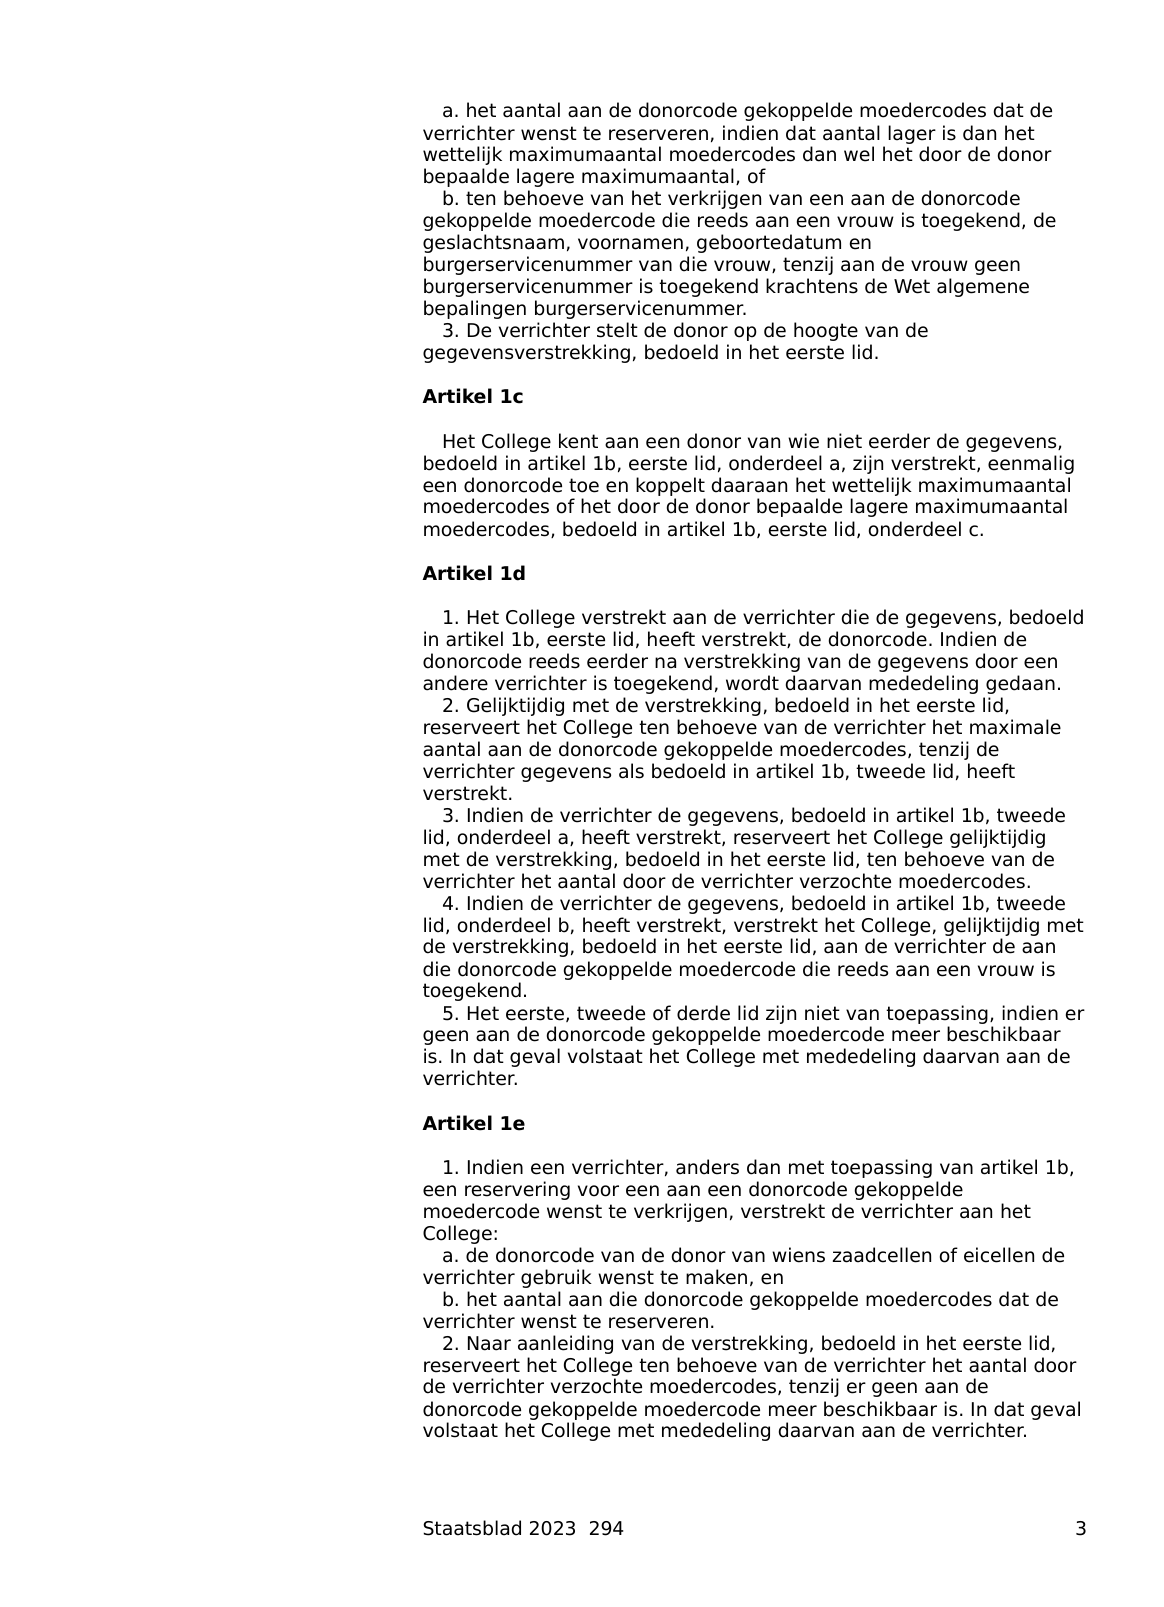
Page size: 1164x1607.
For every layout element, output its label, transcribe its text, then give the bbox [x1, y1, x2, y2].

text 1. Indien een verrichter, anders dan met toepassing van artikel 1b, een reservering voor een aan een donorcode gekoppelde moedercode wenst te verkrijgen, verstrekt de verrichter aan het College: [422, 1157, 1087, 1244]
subtitle Artikel 1e [422, 1112, 1087, 1134]
text Het College kent aan een donor van wie niet eerder de gegevens, bedoeld in artikel 1b, eerste lid, onderdeel a, zijn verstrekt, eenmalig een donorcode toe en koppelt daaraan het wettelijk maximumaantal moedercodes of het door de donor bepaalde lagere maximumaantal moedercodes, bedoeld in artikel 1b, eerste lid, onderdeel c. [422, 431, 1087, 540]
text 4. Indien de verrichter de gegevens, bedoeld in artikel 1b, tweede lid, onderdeel b, heeft verstrekt, verstrekt het College, gelijktijdig met de verstrekking, bedoeld in het eerste lid, aan de verrichter de aan die donorcode gekoppelde moedercode die reeds aan een vrouw is toegekend. [422, 892, 1087, 1002]
subtitle Artikel 1c [422, 386, 1087, 408]
text b. ten behoeve van het verkrijgen van een aan de donorcode gekoppelde moedercode die reeds aan een vrouw is toegekend, de geslachtsnaam, voornamen, geboortedatum en burgerservicenummer van die vrouw, tenzij aan de vrouw geen burgerservicenummer is toegekend krachtens de Wet algemene bepalingen burgerservicenummer. [422, 188, 1087, 320]
text 2. Naar aanleiding van de verstrekking, bedoeld in het eerste lid, reserveert het College ten behoeve van de verrichter het aantal door de verrichter verzochte moedercodes, tenzij er geen aan de donorcode gekoppelde moedercode meer beschikbaar is. In dat geval volstaat het College met mededeling daarvan aan de verrichter. [422, 1332, 1087, 1442]
text b. het aantal aan die donorcode gekoppelde moedercodes dat de verrichter wenst te reserveren. [422, 1288, 1087, 1332]
text 5. Het eerste, tweede of derde lid zijn niet van toepassing, indien er geen aan de donorcode gekoppelde moedercode meer beschikbaar is. In dat geval volstaat het College met mededeling daarvan aan de verrichter. [422, 1002, 1087, 1090]
text 1. Het College verstrekt aan de verrichter die de gegevens, bedoeld in artikel 1b, eerste lid, heeft verstrekt, de donorcode. Indien de donorcode reeds eerder na verstrekking van de gegevens door een andere verrichter is toegekend, wordt daarvan mededeling gedaan. [422, 607, 1087, 695]
text a. de donorcode van de donor van wiens zaadcellen of eicellen de verrichter gebruik wenst te maken, en [422, 1244, 1087, 1288]
subtitle Artikel 1d [422, 563, 1087, 584]
text 2. Gelijktijdig met de verstrekking, bedoeld in het eerste lid, reserveert het College ten behoeve van de verrichter het maximale aantal aan de donorcode gekoppelde moedercodes, tenzij de verrichter gegevens als bedoeld in artikel 1b, tweede lid, heeft verstrekt. [422, 695, 1087, 804]
text 3. De verrichter stelt de donor op de hoogte van de gegevensverstrekking, bedoeld in het eerste lid. [422, 320, 1087, 364]
text 3. Indien de verrichter de gegevens, bedoeld in artikel 1b, tweede lid, onderdeel a, heeft verstrekt, reserveert het College gelijktijdig met de verstrekking, bedoeld in het eerste lid, ten behoeve van de verrichter het aantal door de verrichter verzochte moedercodes. [422, 804, 1087, 892]
text a. het aantal aan de donorcode gekoppelde moedercodes dat de verrichter wenst te reserveren, indien dat aantal lager is dan het wettelijk maximumaantal moedercodes dan wel het door de donor bepaalde lagere maximumaantal, of [422, 100, 1087, 188]
